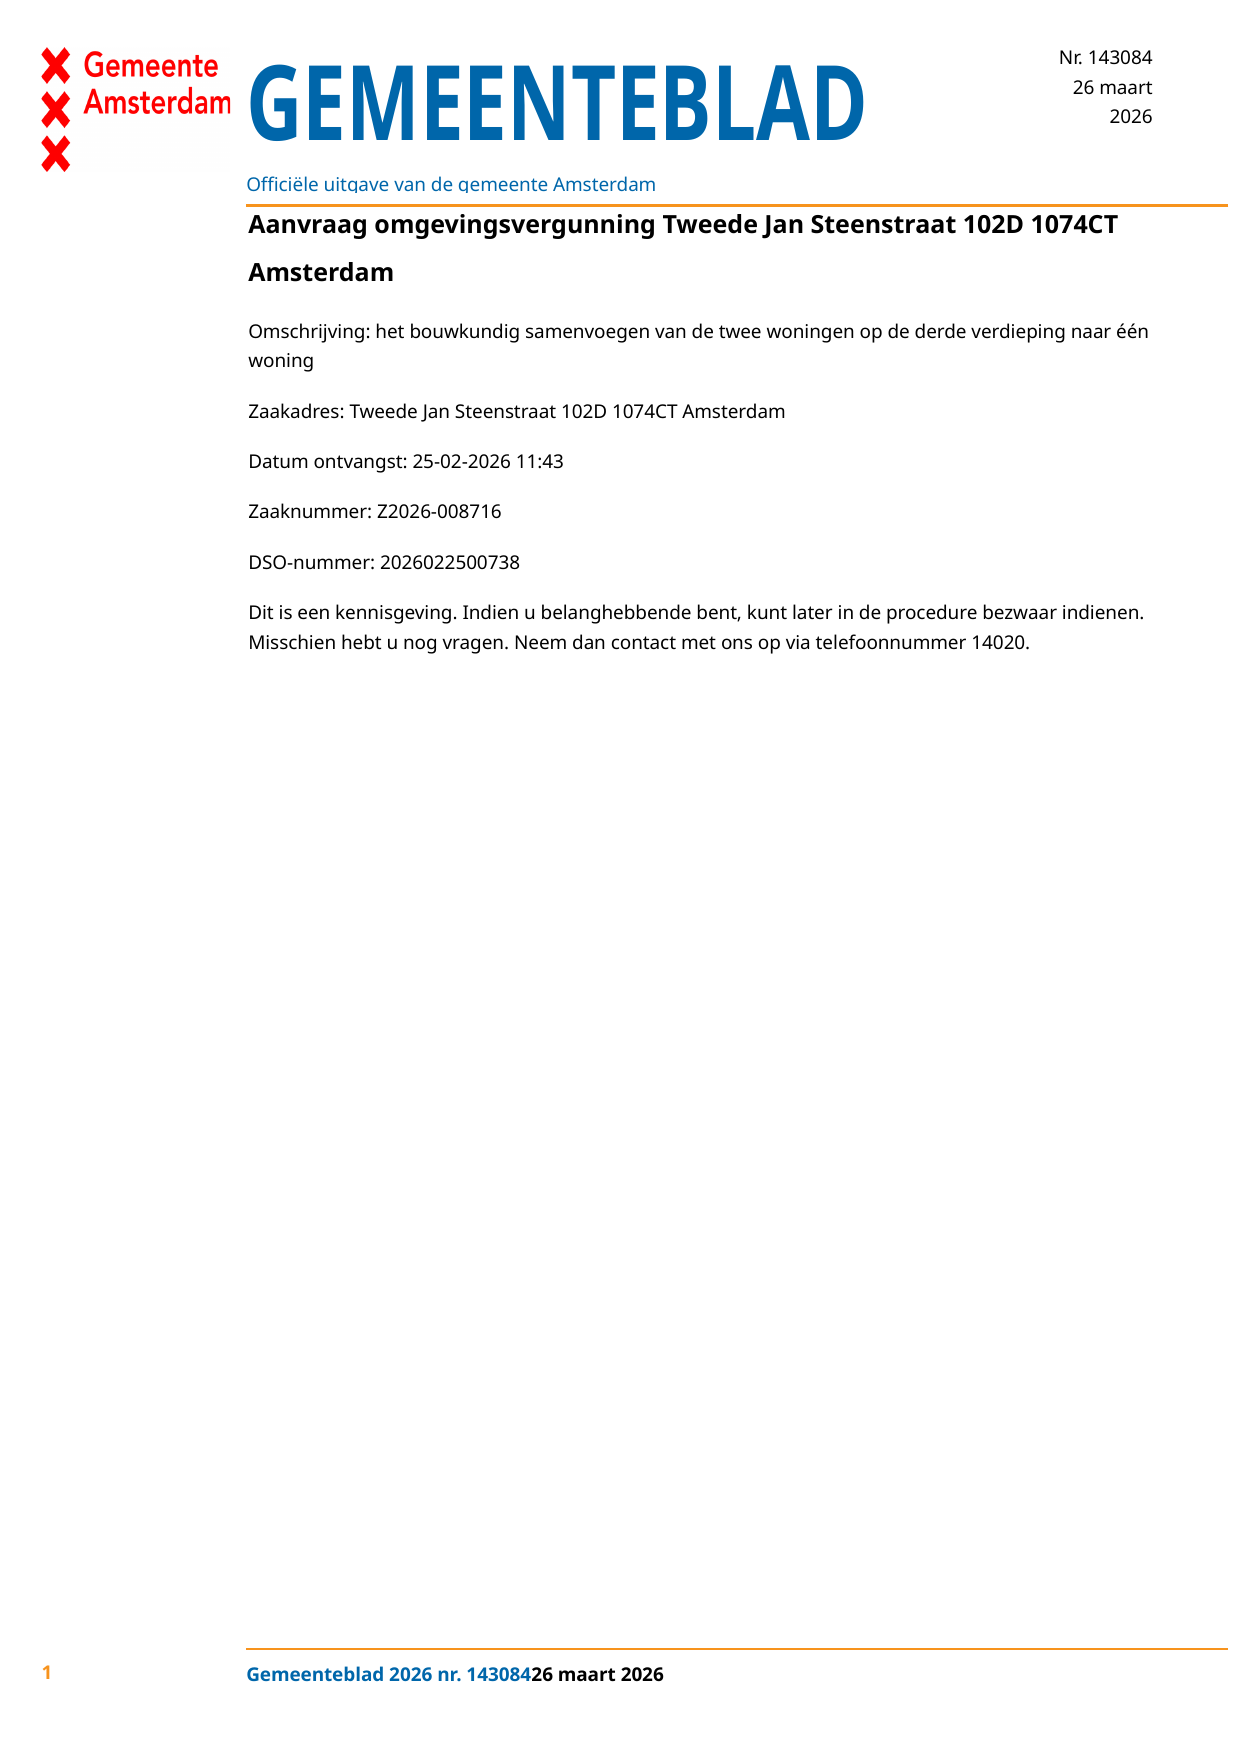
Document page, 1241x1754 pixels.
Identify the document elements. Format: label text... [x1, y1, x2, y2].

text DSO-nummer: 2026022500738 [248, 549, 1152, 575]
text Dit is een kennisgeving. Indien u belanghebbende bent, kunt later in de procedure bezwaar indienen. Misschien hebt u nog vragen. Neem dan contact met ons op via telefoonnummer 14020. [248, 599, 1152, 655]
text Aanvraag omgevingsvergunning Tweede Jan Steenstraat 102D 1074CT Amsterdam [248, 207, 1152, 288]
text Zaaknummer: Z2026-008716 [248, 499, 1152, 524]
text Zaakadres: Tweede Jan Steenstraat 102D 1074CT Amsterdam [248, 398, 1152, 424]
text Datum ontvangst: 25-02-2026 11:43 [248, 448, 1152, 474]
picture [41, 47, 231, 172]
text Omschrijving: het bouwkundig samenvoegen van de twee woningen op de derde verdieping naar één woning [248, 318, 1152, 373]
